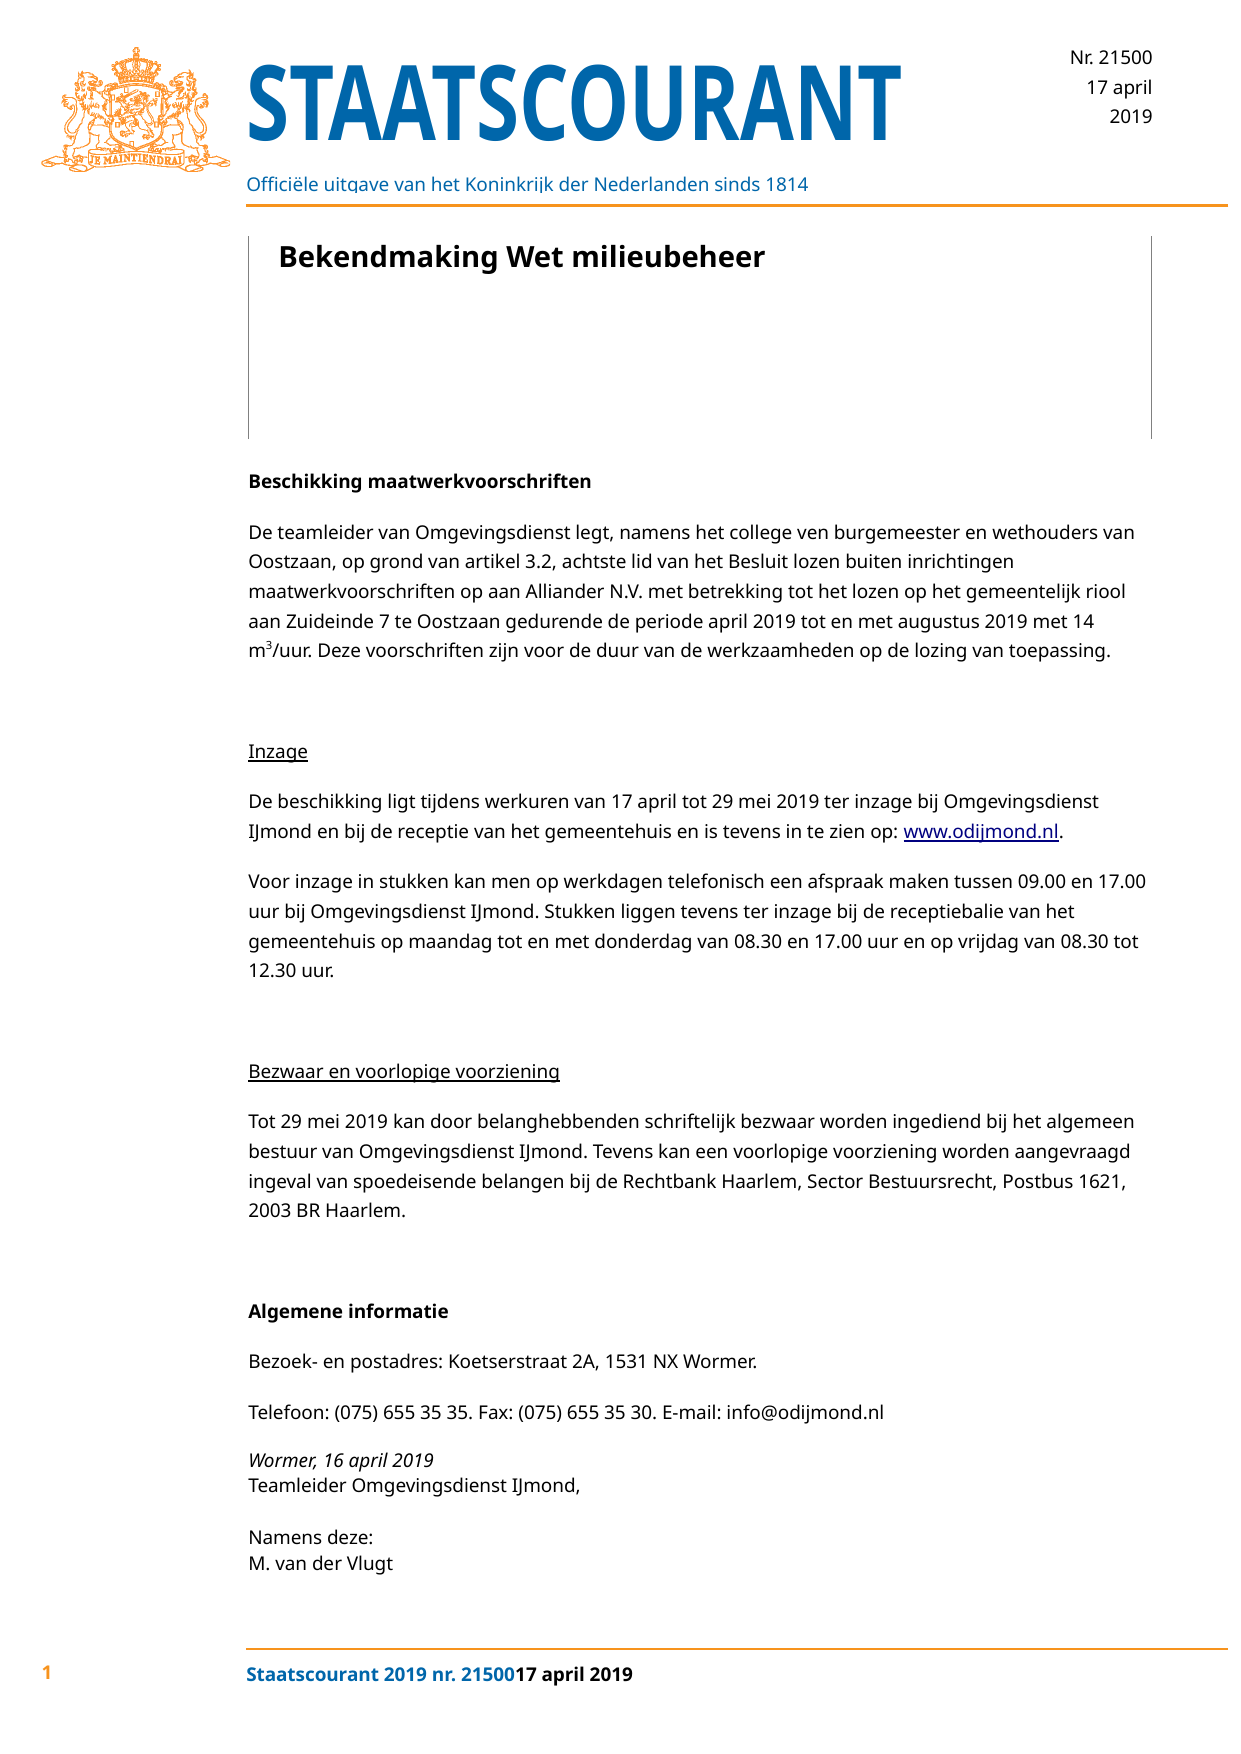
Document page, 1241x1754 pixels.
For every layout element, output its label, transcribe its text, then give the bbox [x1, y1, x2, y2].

text Bezwaar en voorlopige voorziening [248, 1058, 1152, 1084]
text Voor inzage in stukken kan men op werkdagen telefonisch een afspraak maken tussen 09.00 en 17.00 uur bij Omgevingsdienst IJmond. Stukken liggen tevens ter inzage bij de receptiebalie van het gemeentehuis op maandag tot en met donderdag van 08.30 en 17.00 uur en op vrijdag van 08.30 tot 12.30 uur. [248, 869, 1152, 983]
picture [41, 47, 231, 172]
text M. van der Vlugt [248, 1550, 1152, 1576]
table_header [850, 236, 912, 413]
table_header [850, 414, 1151, 439]
table_header [1090, 236, 1151, 413]
text Algemene informatie [248, 1298, 1152, 1324]
text De beschikking ligt tijdens werkuren van 17 april tot 29 mei 2019 ter inzage bij Omgevingsdienst IJmond en bij de receptie van het gemeentehuis en is tevens in te zien op: www.odijmond.nl. [248, 789, 1152, 844]
text Tot 29 mei 2019 kan door belanghebbenden schriftelijk bezwaar worden ingediend bij het algemeen bestuur van Omgevingsdienst IJmond. Tevens kan een voorlopige voorziening worden aangevraagd ingeval van spoedeisende belangen bij de Rechtbank Haarlem, Sector Bestuursrecht, Postbus 1621, 2003 BR Haarlem. [248, 1109, 1152, 1223]
text Telefoon: (075) 655 35 35. Fax: (075) 655 35 30. E-mail: info@odijmond.nl [248, 1399, 1152, 1425]
text Beschikking maatwerkvoorschriften [248, 469, 1152, 494]
table_header Bekendmaking Wet milieubeheer [249, 236, 850, 439]
picture [912, 236, 1090, 414]
text Namens deze: [248, 1524, 1152, 1550]
text De teamleider van Omgevingsdienst legt, namens het college ven burgemeester en wethouders van Oostzaan, op grond van artikel 3.2, achtste lid van het Besluit lozen buiten inrichtingen maatwerkvoorschriften op aan Alliander N.V. met betrekking tot het lozen op het gemeentelijk riool aan Zuideinde 7 te Oostzaan gedurende de periode april 2019 tot en met augustus 2019 met 14 m3/uur. Deze voorschriften zijn voor de duur van de werkzaamheden op de lozing van toepassing. [248, 519, 1152, 663]
text Inzage [248, 738, 1152, 764]
text Teamleider Omgevingsdienst IJmond, [248, 1473, 1152, 1498]
text Wormer, 16 april 2019 [248, 1447, 1152, 1473]
text Bezoek- en postadres: Koetserstraat 2A, 1531 NX Wormer. [248, 1349, 1152, 1374]
